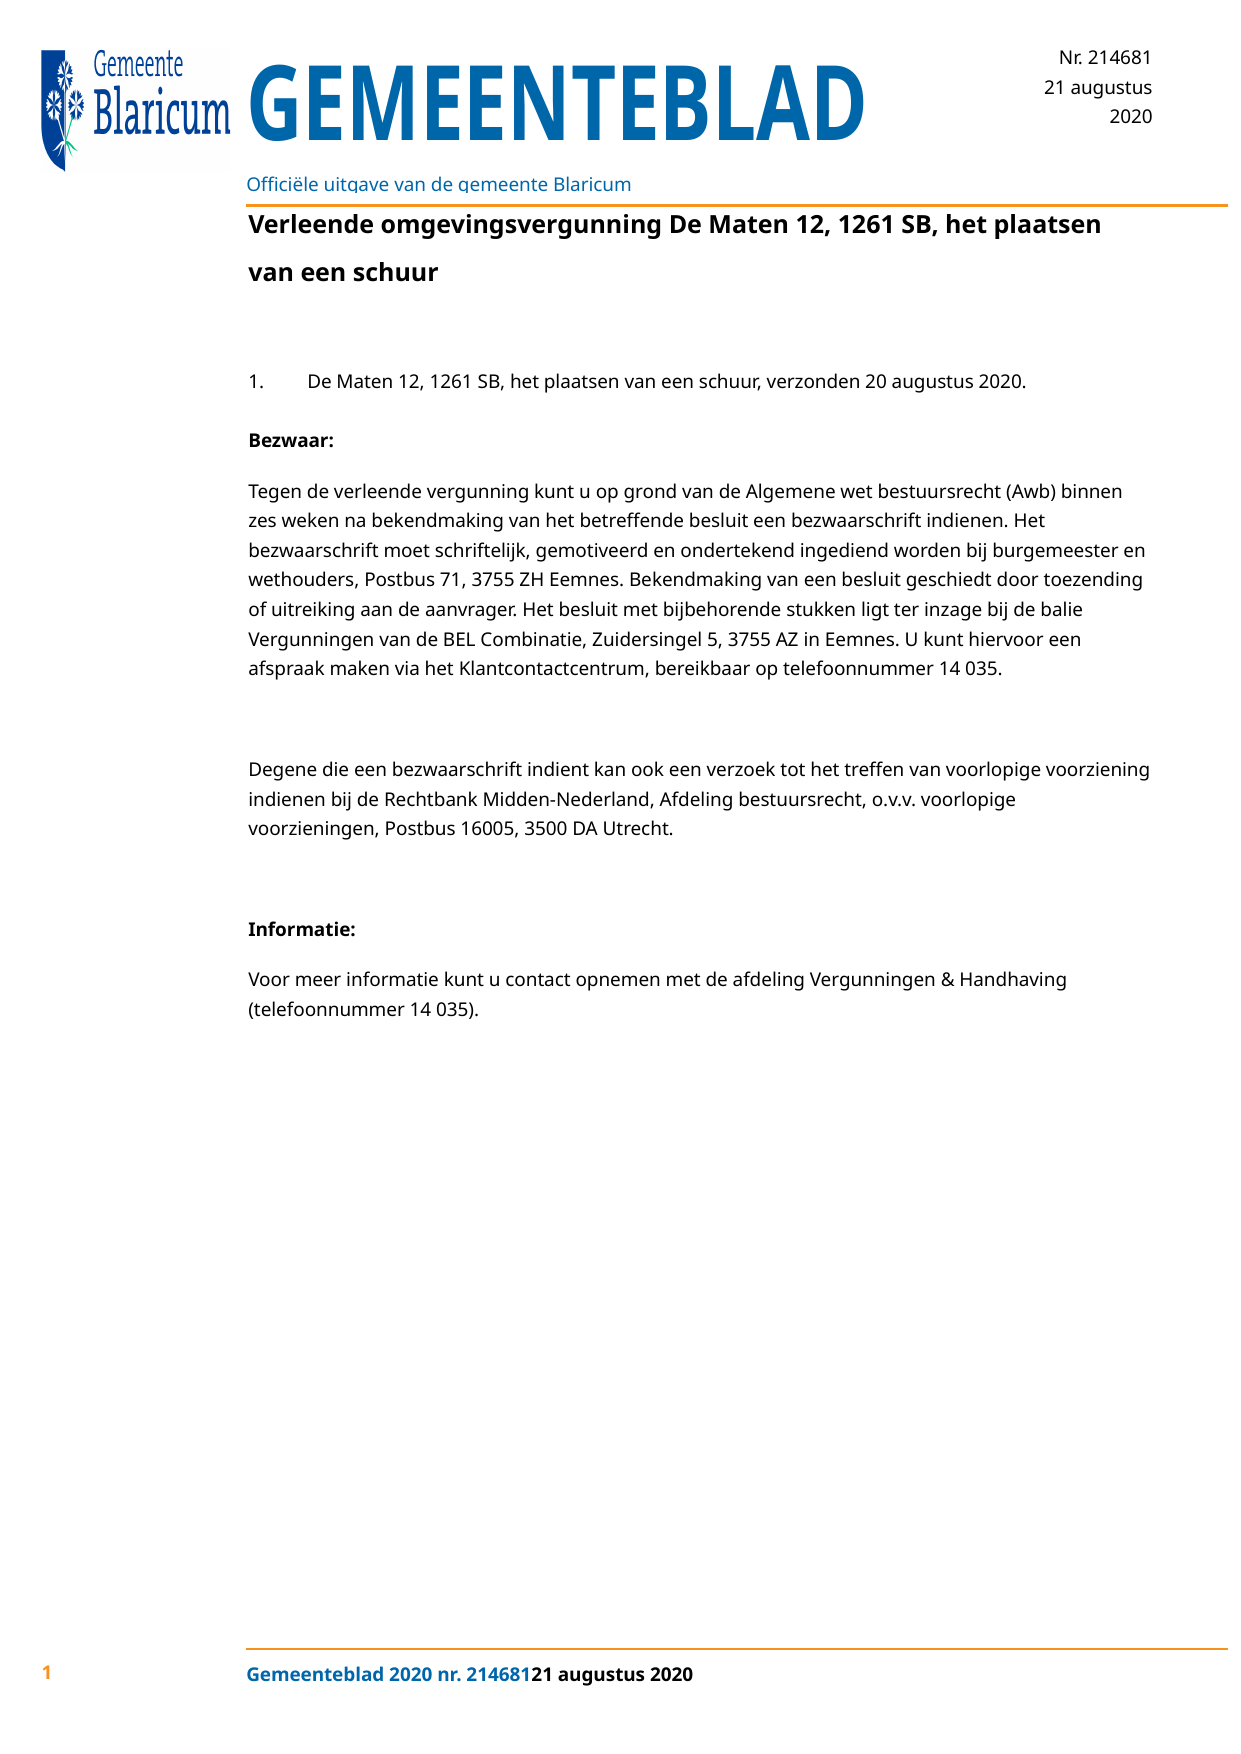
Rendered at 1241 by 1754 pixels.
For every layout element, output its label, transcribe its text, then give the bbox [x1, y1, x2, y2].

text Bezwaar: [248, 427, 1152, 453]
picture [41, 47, 231, 172]
text Verleende omgevingsvergunning De Maten 12, 1261 SB, het plaatsen van een schuur [248, 207, 1152, 288]
text Informatie: [248, 916, 1152, 942]
text Voor meer informatie kunt u contact opnemen met de afdeling Vergunningen & Handhaving (telefoonnummer 14 035). [248, 967, 1152, 1022]
list De Maten 12, 1261 SB, het plaatsen van een schuur, verzonden 20 augustus 2020. [248, 368, 1152, 394]
text Tegen de verleende vergunning kunt u op grond van de Algemene wet bestuursrecht (Awb) binnen zes weken na bekendmaking van het betreffende besluit een bezwaarschrift indienen. Het bezwaarschrift moet schriftelijk, gemotiveerd en ondertekend ingediend worden bij burgemeester en wethouders, Postbus 71, 3755 ZH Eemnes. Bekendmaking van een besluit geschiedt door toezending of uitreiking aan de aanvrager. Het besluit met bijbehorende stukken ligt ter inzage bij de balie Vergunningen van de BEL Combinatie, Zuidersingel 5, 3755 AZ in Eemnes. U kunt hiervoor een afspraak maken via het Klantcontactcentrum, bereikbaar op telefoonnummer 14 035. [248, 478, 1152, 681]
text Degene die een bezwaarschrift indient kan ook een verzoek tot het treffen van voorlopige voorziening indienen bij de Rechtbank Midden-Nederland, Afdeling bestuursrecht, o.v.v. voorlopige voorzieningen, Postbus 16005, 3500 DA Utrecht. [248, 756, 1152, 841]
